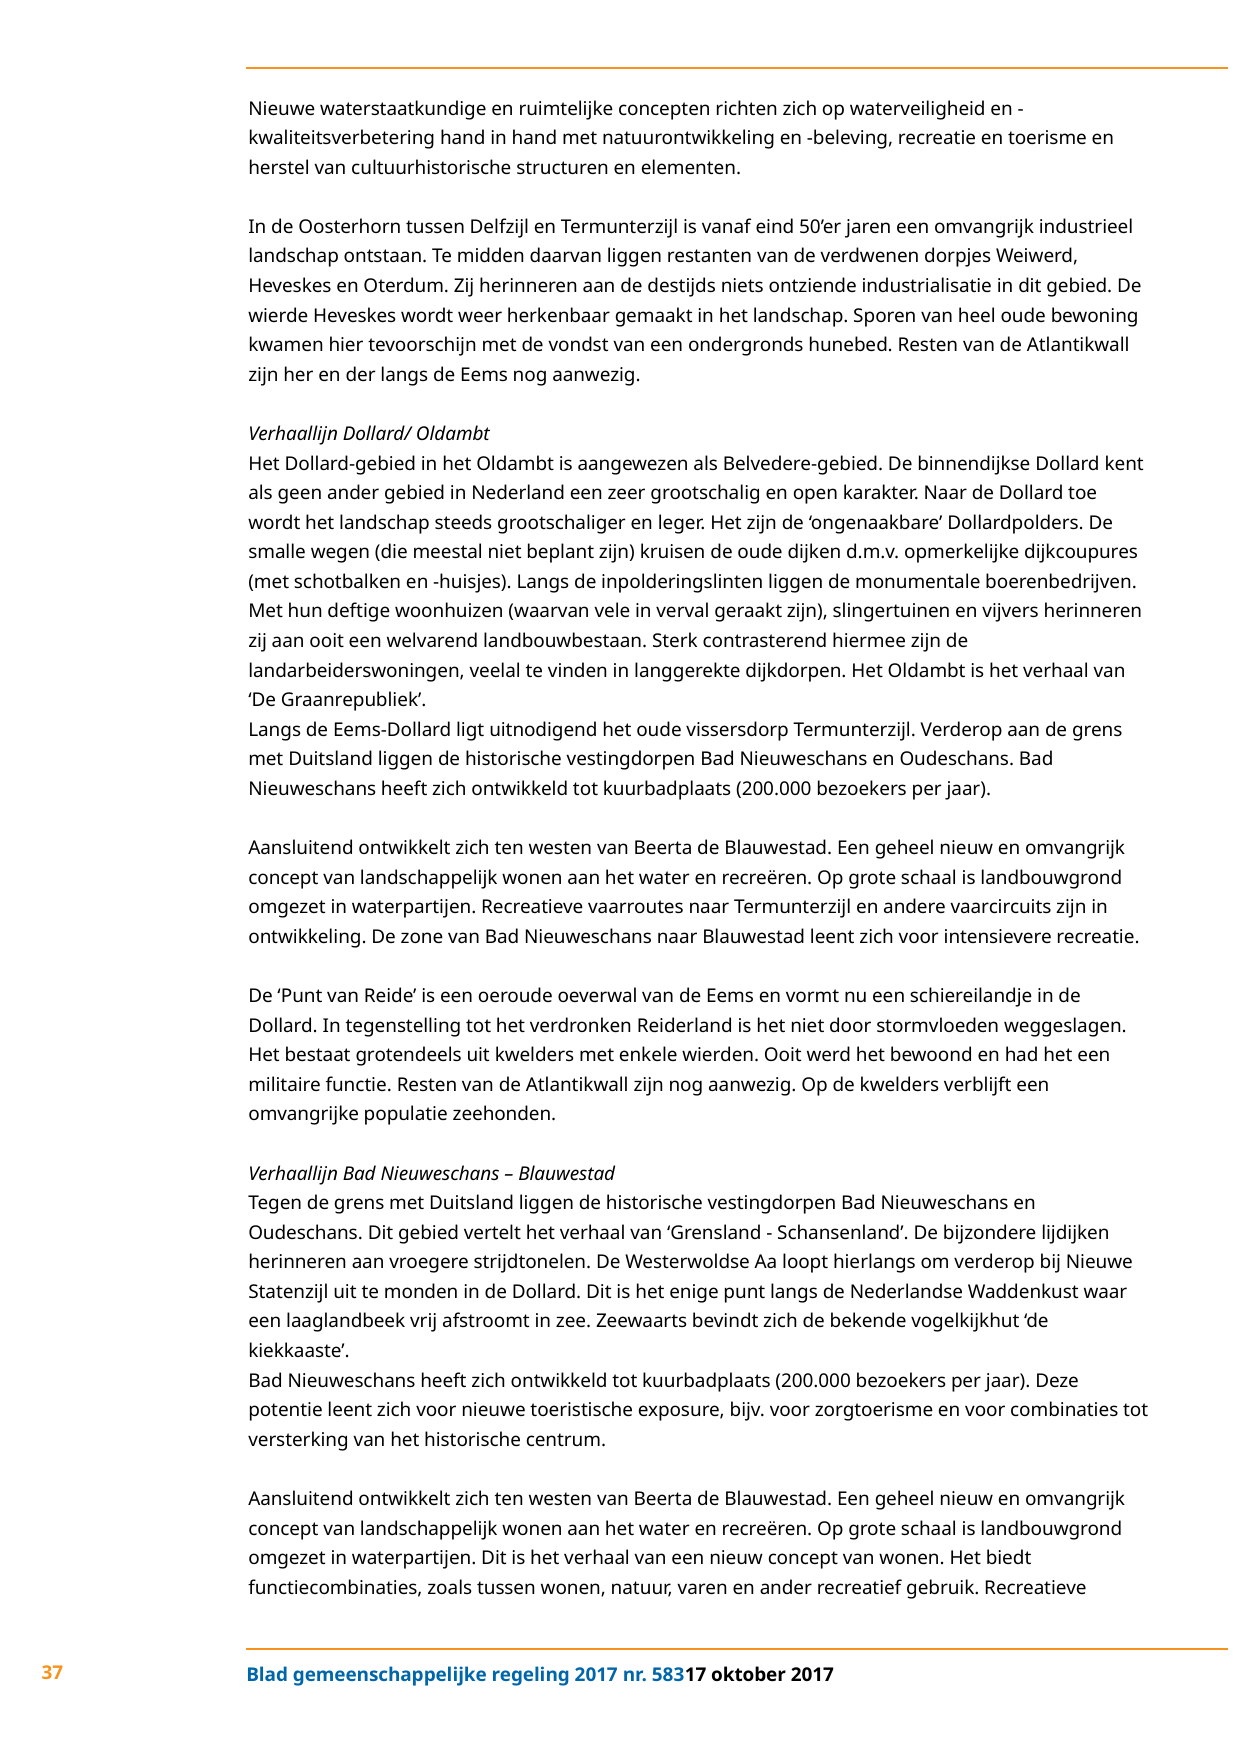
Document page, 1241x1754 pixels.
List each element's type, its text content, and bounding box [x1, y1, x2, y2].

text Verhaallijn Dollard/ Oldambt [248, 420, 1152, 446]
text Langs de Eems-Dollard ligt uitnodigend het oude vissersdorp Termunterzijl. Verderop aan de grens met Duitsland liggen de historische vestingdorpen Bad Nieuweschans en Oudeschans. Bad Nieuweschans heeft zich ontwikkeld tot kuurbadplaats (200.000 bezoekers per jaar). [248, 716, 1152, 801]
text Aansluitend ontwikkelt zich ten westen van Beerta de Blauwestad. Een geheel nieuw en omvangrijk concept van landschappelijk wonen aan het water en recreëren. Op grote schaal is landbouwgrond omgezet in waterpartijen. Recreatieve vaarroutes naar Termunterzijl en andere vaarcircuits zijn in ontwikkeling. De zone van Bad Nieuweschans naar Blauwestad leent zich voor intensievere recreatie. [248, 834, 1152, 949]
text Tegen de grens met Duitsland liggen de historische vestingdorpen Bad Nieuweschans en Oudeschans. Dit gebied vertelt het verhaal van ‘Grensland - Schansenland’. De bijzondere lijdijken herinneren aan vroegere strijdtonelen. De Westerwoldse Aa loopt hierlangs om verderop bij Nieuwe Statenzijl uit te monden in de Dollard. Dit is het enige punt langs de Nederlandse Waddenkust waar een laaglandbeek vrij afstroomt in zee. Zeewaarts bevindt zich de bekende vogelkijkhut ‘de kiekkaaste’. [248, 1189, 1152, 1363]
text Nieuwe waterstaatkundige en ruimtelijke concepten richten zich op waterveiligheid en -kwaliteitsverbetering hand in hand met natuurontwikkeling en -beleving, recreatie en toerisme en herstel van cultuurhistorische structuren en elementen. [248, 95, 1152, 180]
text Het Dollard-gebied in het Oldambt is aangewezen als Belvedere-gebied. De binnendijkse Dollard kent als geen ander gebied in Nederland een zeer grootschalig en open karakter. Naar de Dollard toe wordt het landschap steeds grootschaliger en leger. Het zijn de ‘ongenaakbare’ Dollardpolders. De smalle wegen (die meestal niet beplant zijn) kruisen de oude dijken d.m.v. opmerkelijke dijkcoupures (met schotbalken en -huisjes). Langs de inpolderingslinten liggen de monumentale boerenbedrijven. Met hun deftige woonhuizen (waarvan vele in verval geraakt zijn), slingertuinen en vijvers herinneren zij aan ooit een welvarend landbouwbestaan. Sterk contrasterend hiermee zijn de landarbeiderswoningen, veelal te vinden in langgerekte dijkdorpen. Het Oldambt is het verhaal van ‘De Graanrepubliek’. [248, 450, 1152, 712]
text In de Oosterhorn tussen Delfzijl en Termunterzijl is vanaf eind 50’er jaren een omvangrijk industrieel landschap ontstaan. Te midden daarvan liggen restanten van de verdwenen dorpjes Weiwerd, Heveskes en Oterdum. Zij herinneren aan de destijds niets ontziende industrialisatie in dit gebied. De wierde Heveskes wordt weer herkenbaar gemaakt in het landschap. Sporen van heel oude bewoning kwamen hier tevoorschijn met de vondst van een ondergronds hunebed. Resten van de Atlantikwall zijn her en der langs de Eems nog aanwezig. [248, 213, 1152, 387]
text De ‘Punt van Reide’ is een oeroude oeverwal van de Eems en vormt nu een schiereilandje in de Dollard. In tegenstelling tot het verdronken Reiderland is het niet door stormvloeden weggeslagen. Het bestaat grotendeels uit kwelders met enkele wierden. Ooit werd het bewoond en had het een militaire functie. Resten van de Atlantikwall zijn nog aanwezig. Op de kwelders verblijft een omvangrijke populatie zeehonden. [248, 982, 1152, 1126]
text Bad Nieuweschans heeft zich ontwikkeld tot kuurbadplaats (200.000 bezoekers per jaar). Deze potentie leent zich voor nieuwe toeristische exposure, bijv. voor zorgtoerisme en voor combinaties tot versterking van het historische centrum. [248, 1367, 1152, 1452]
text Aansluitend ontwikkelt zich ten westen van Beerta de Blauwestad. Een geheel nieuw en omvangrijk concept van landschappelijk wonen aan het water en recreëren. Op grote schaal is landbouwgrond omgezet in waterpartijen. Dit is het verhaal van een nieuw concept van wonen. Het biedt functiecombinaties, zoals tussen wonen, natuur, varen en ander recreatief gebruik. Recreatieve [248, 1485, 1152, 1600]
text Verhaallijn Bad Nieuweschans – Blauwestad [248, 1160, 1152, 1186]
picture [41, 47, 231, 172]
